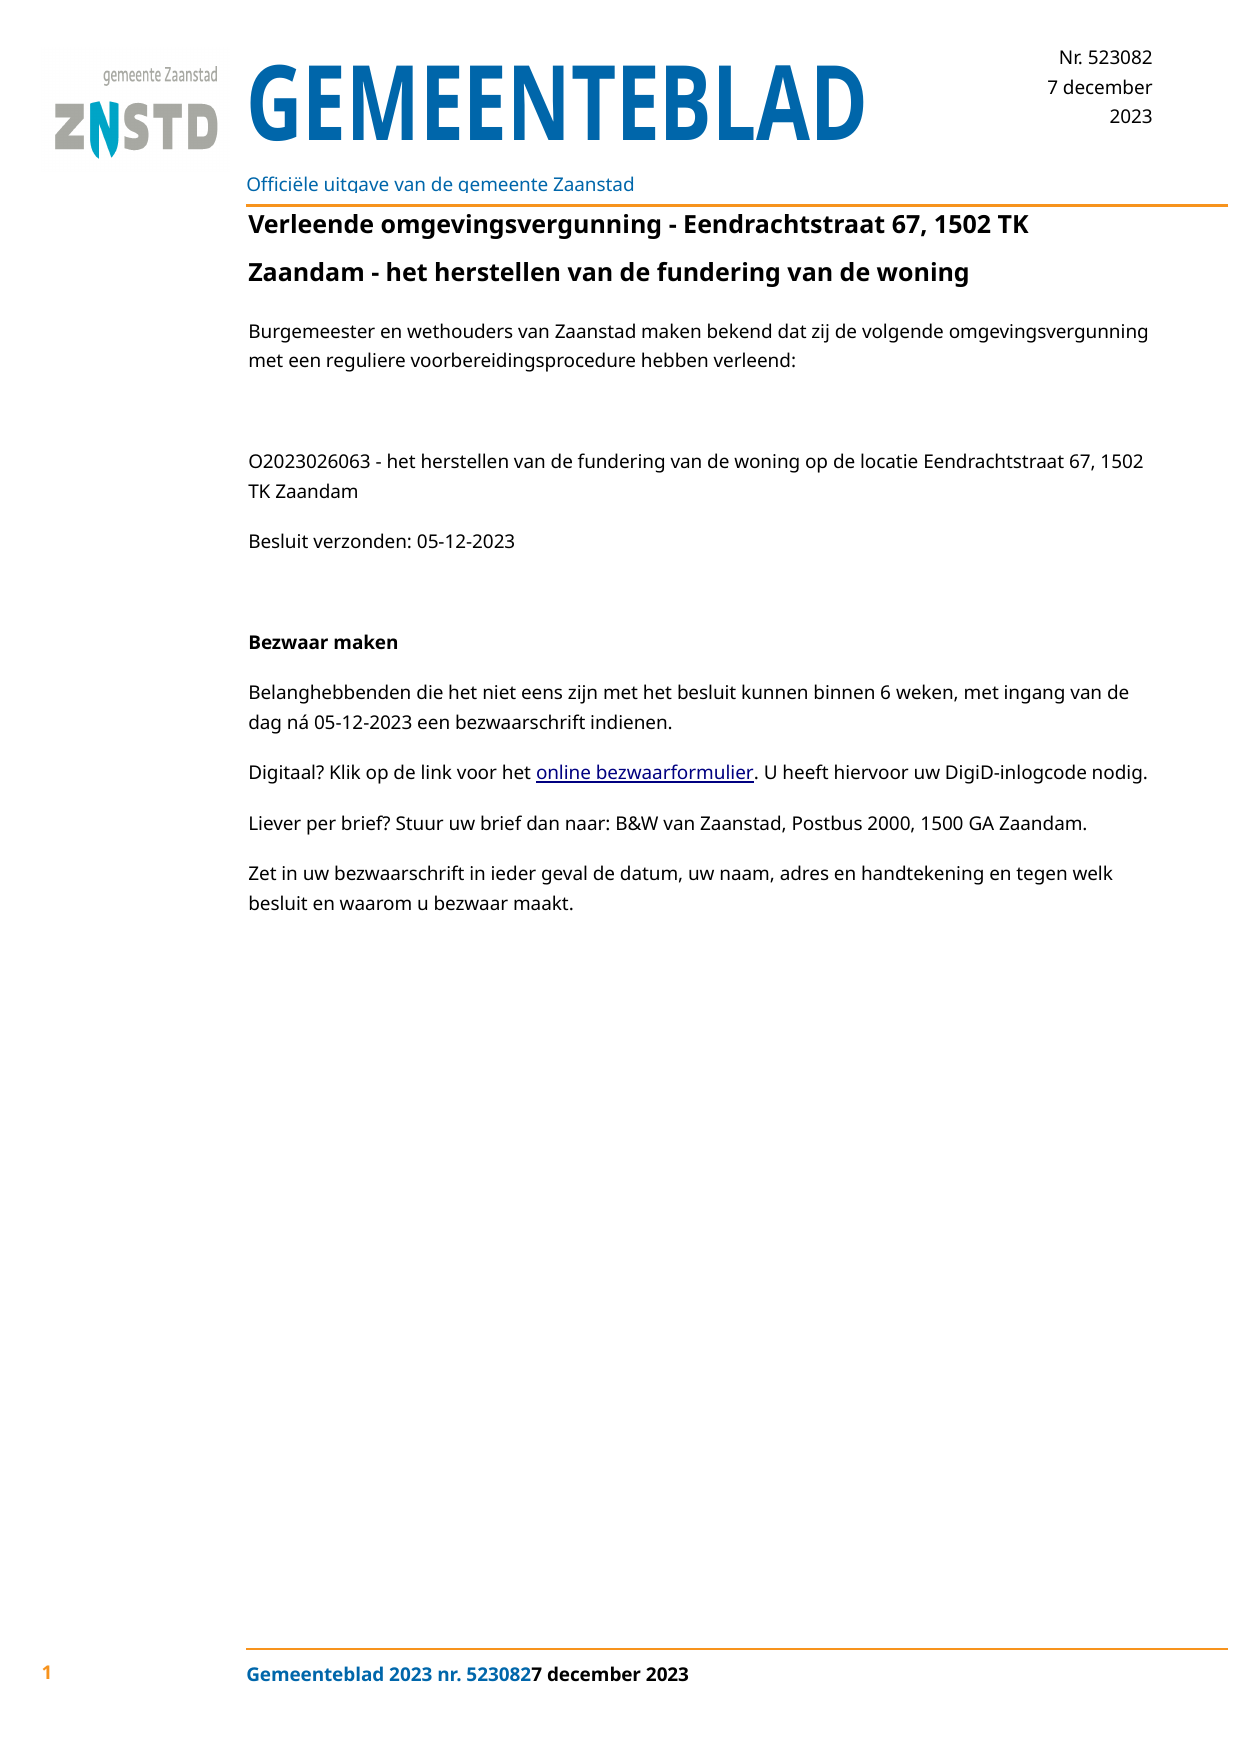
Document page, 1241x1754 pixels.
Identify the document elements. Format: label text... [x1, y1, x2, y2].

picture [41, 47, 231, 172]
text Besluit verzonden: 05-12-2023 [248, 528, 1152, 554]
text Bezwaar maken [248, 629, 1152, 655]
text O2023026063 - het herstellen van de fundering van de woning op de locatie Eendrachtstraat 67, 1502 TK Zaandam [248, 448, 1152, 504]
text Zet in uw bezwaarschrift in ieder geval de datum, uw naam, adres en handtekening en tegen welk besluit en waarom u bezwaar maakt. [248, 860, 1152, 916]
text Belanghebbenden die het niet eens zijn met het besluit kunnen binnen 6 weken, met ingang van de dag ná 05-12-2023 een bezwaarschrift indienen. [248, 679, 1152, 735]
text Liever per brief? Stuur uw brief dan naar: B&W van Zaanstad, Postbus 2000, 1500 GA Zaandam. [248, 810, 1152, 836]
text Burgemeester en wethouders van Zaanstad maken bekend dat zij de volgende omgevingsvergunning met een reguliere voorbereidingsprocedure hebben verleend: [248, 318, 1152, 373]
text Verleende omgevingsvergunning - Eendrachtstraat 67, 1502 TK Zaandam - het herstellen van de fundering van de woning [248, 207, 1152, 288]
text Digitaal? Klik op de link voor het online bezwaarformulier. U heeft hiervoor uw DigiD-inlogcode nodig. [248, 759, 1152, 785]
